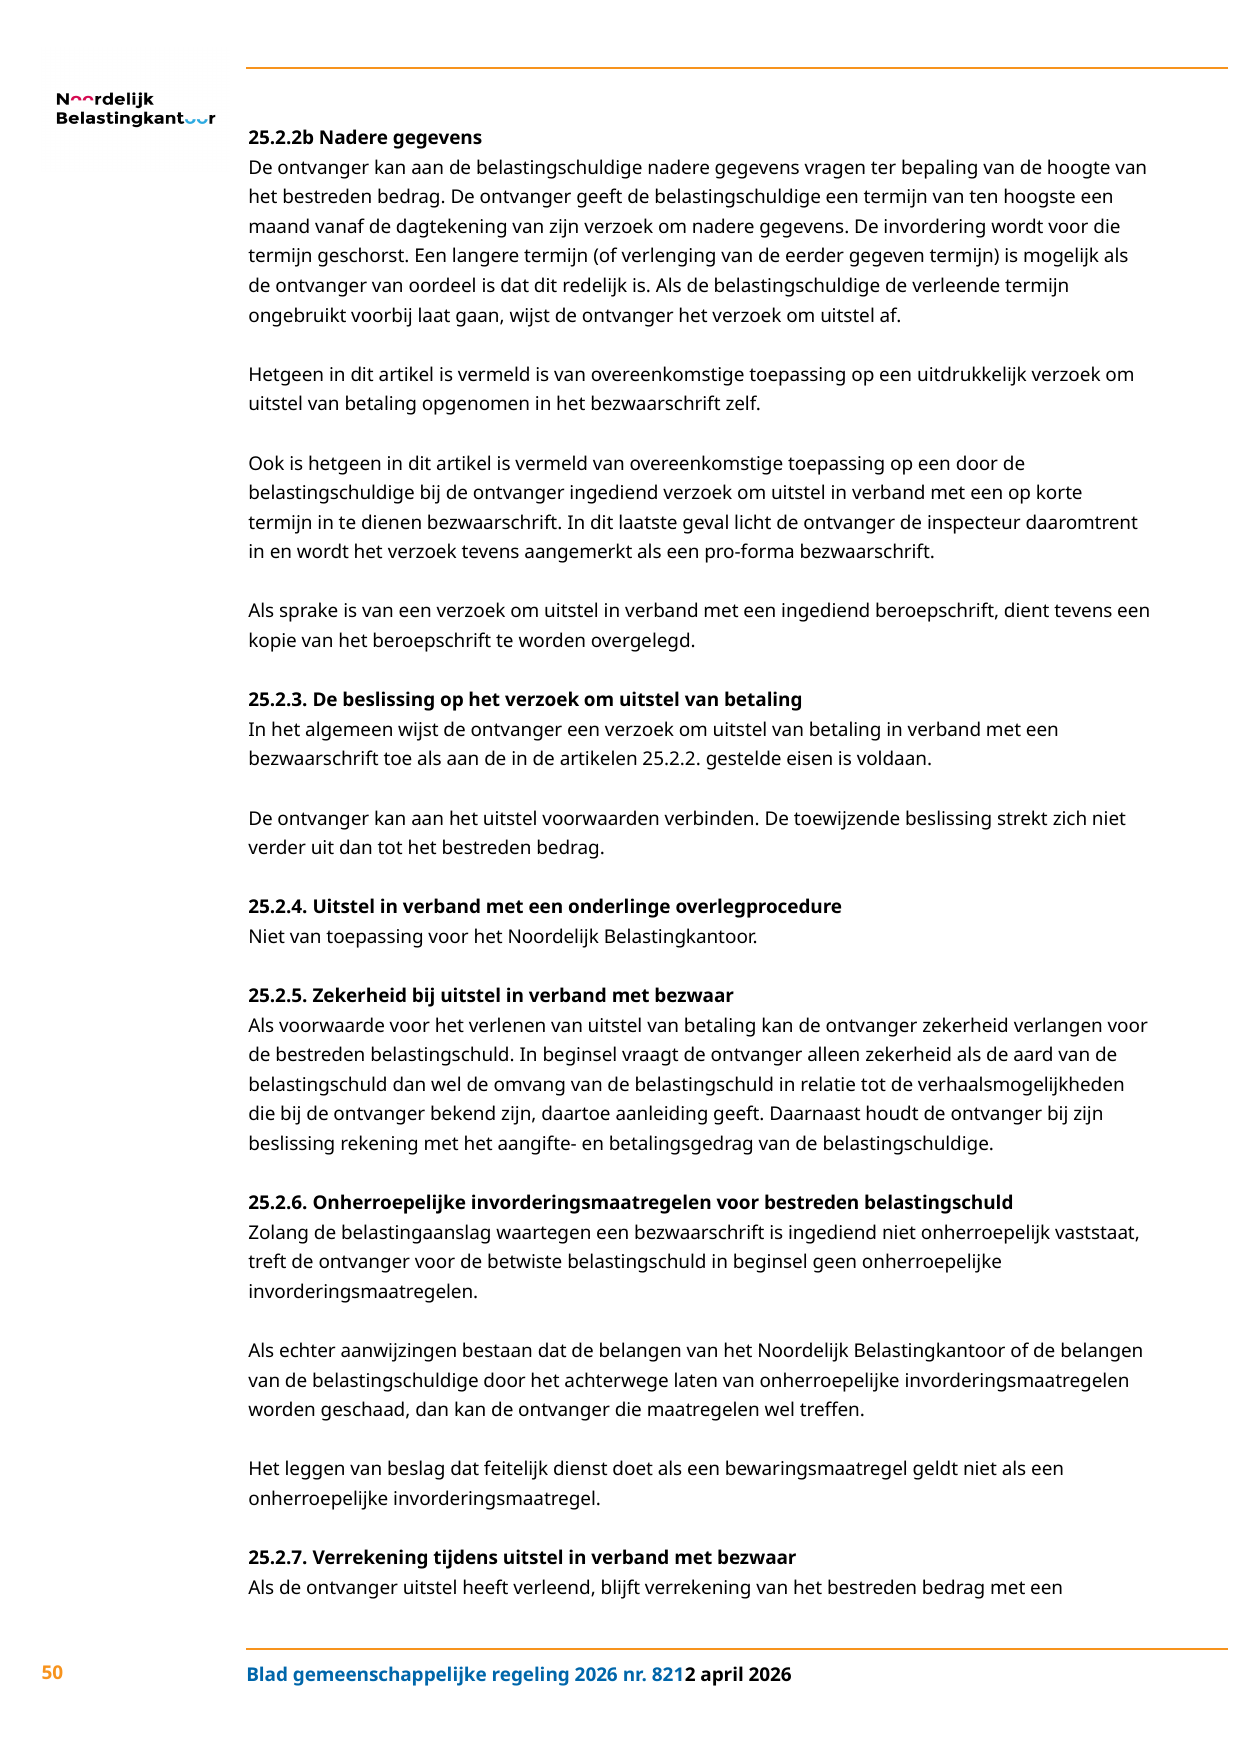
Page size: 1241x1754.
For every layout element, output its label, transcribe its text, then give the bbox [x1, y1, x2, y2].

text Zolang de belastingaanslag waartegen een bezwaarschrift is ingediend niet onherroepelijk vaststaat, treft de ontvanger voor de betwiste belastingschuld in beginsel geen onherroepelijke invorderingsmaatregelen. [248, 1219, 1152, 1304]
text Als voorwaarde voor het verlenen van uitstel van betaling kan de ontvanger zekerheid verlangen voor de bestreden belastingschuld. In beginsel vraagt de ontvanger alleen zekerheid als de aard van de belastingschuld dan wel de omvang van de belastingschuld in relatie tot de verhaalsmogelijkheden die bij de ontvanger bekend zijn, daartoe aanleiding geeft. Daarnaast houdt de ontvanger bij zijn beslissing rekening met het aangifte- en betalingsgedrag van de belastingschuldige. [248, 1012, 1152, 1156]
text 25.2.4. Uitstel in verband met een onderlinge overlegprocedure [248, 893, 1152, 919]
text Ook is hetgeen in dit artikel is vermeld van overeenkomstige toepassing op een door de belastingschuldige bij de ontvanger ingediend verzoek om uitstel in verband met een op korte termijn in te dienen bezwaarschrift. In dit laatste geval licht de ontvanger de inspecteur daaromtrent in en wordt het verzoek tevens aangemerkt als een pro-forma bezwaarschrift. [248, 450, 1152, 564]
picture [41, 47, 231, 172]
text 25.2.7. Verrekening tijdens uitstel in verband met bezwaar [248, 1544, 1152, 1570]
text 25.2.6. Onherroepelijke invorderingsmaatregelen voor bestreden belastingschuld [248, 1189, 1152, 1215]
text 25.2.3. De beslissing op het verzoek om uitstel van betaling [248, 686, 1152, 712]
text In het algemeen wijst de ontvanger een verzoek om uitstel van betaling in verband met een bezwaarschrift toe als aan de in de artikelen 25.2.2. gestelde eisen is voldaan. [248, 716, 1152, 771]
text Niet van toepassing voor het Noordelijk Belastingkantoor. [248, 923, 1152, 949]
text 25.2.2b Nadere gegevens [248, 124, 1152, 150]
text Het leggen van beslag dat feitelijk dienst doet als een bewaringsmaatregel geldt niet als een onherroepelijke invorderingsmaatregel. [248, 1456, 1152, 1511]
text Als sprake is van een verzoek om uitstel in verband met een ingediend beroepschrift, dient tevens een kopie van het beroepschrift te worden overgelegd. [248, 598, 1152, 653]
text 25.2.5. Zekerheid bij uitstel in verband met bezwaar [248, 982, 1152, 1008]
text Als echter aanwijzingen bestaan dat de belangen van het Noordelijk Belastingkantoor of de belangen van de belastingschuldige door het achterwege laten van onherroepelijke invorderingsmaatregelen worden geschaad, dan kan de ontvanger die maatregelen wel treffen. [248, 1337, 1152, 1422]
text De ontvanger kan aan de belastingschuldige nadere gegevens vragen ter bepaling van de hoogte van het bestreden bedrag. De ontvanger geeft de belastingschuldige een termijn van ten hoogste een maand vanaf de dagtekening van zijn verzoek om nadere gegevens. De invordering wordt voor die termijn geschorst. Een langere termijn (of verlenging van de eerder gegeven termijn) is mogelijk als de ontvanger van oordeel is dat dit redelijk is. Als de belastingschuldige de verleende termijn ongebruikt voorbij laat gaan, wijst de ontvanger het verzoek om uitstel af. [248, 154, 1152, 328]
text Als de ontvanger uitstel heeft verleend, blijft verrekening van het bestreden bedrag met een [248, 1574, 1152, 1600]
text De ontvanger kan aan het uitstel voorwaarden verbinden. De toewijzende beslissing strekt zich niet verder uit dan tot het bestreden bedrag. [248, 805, 1152, 860]
text Hetgeen in dit artikel is vermeld is van overeenkomstige toepassing op een uitdrukkelijk verzoek om uitstel van betaling opgenomen in het bezwaarschrift zelf. [248, 361, 1152, 416]
